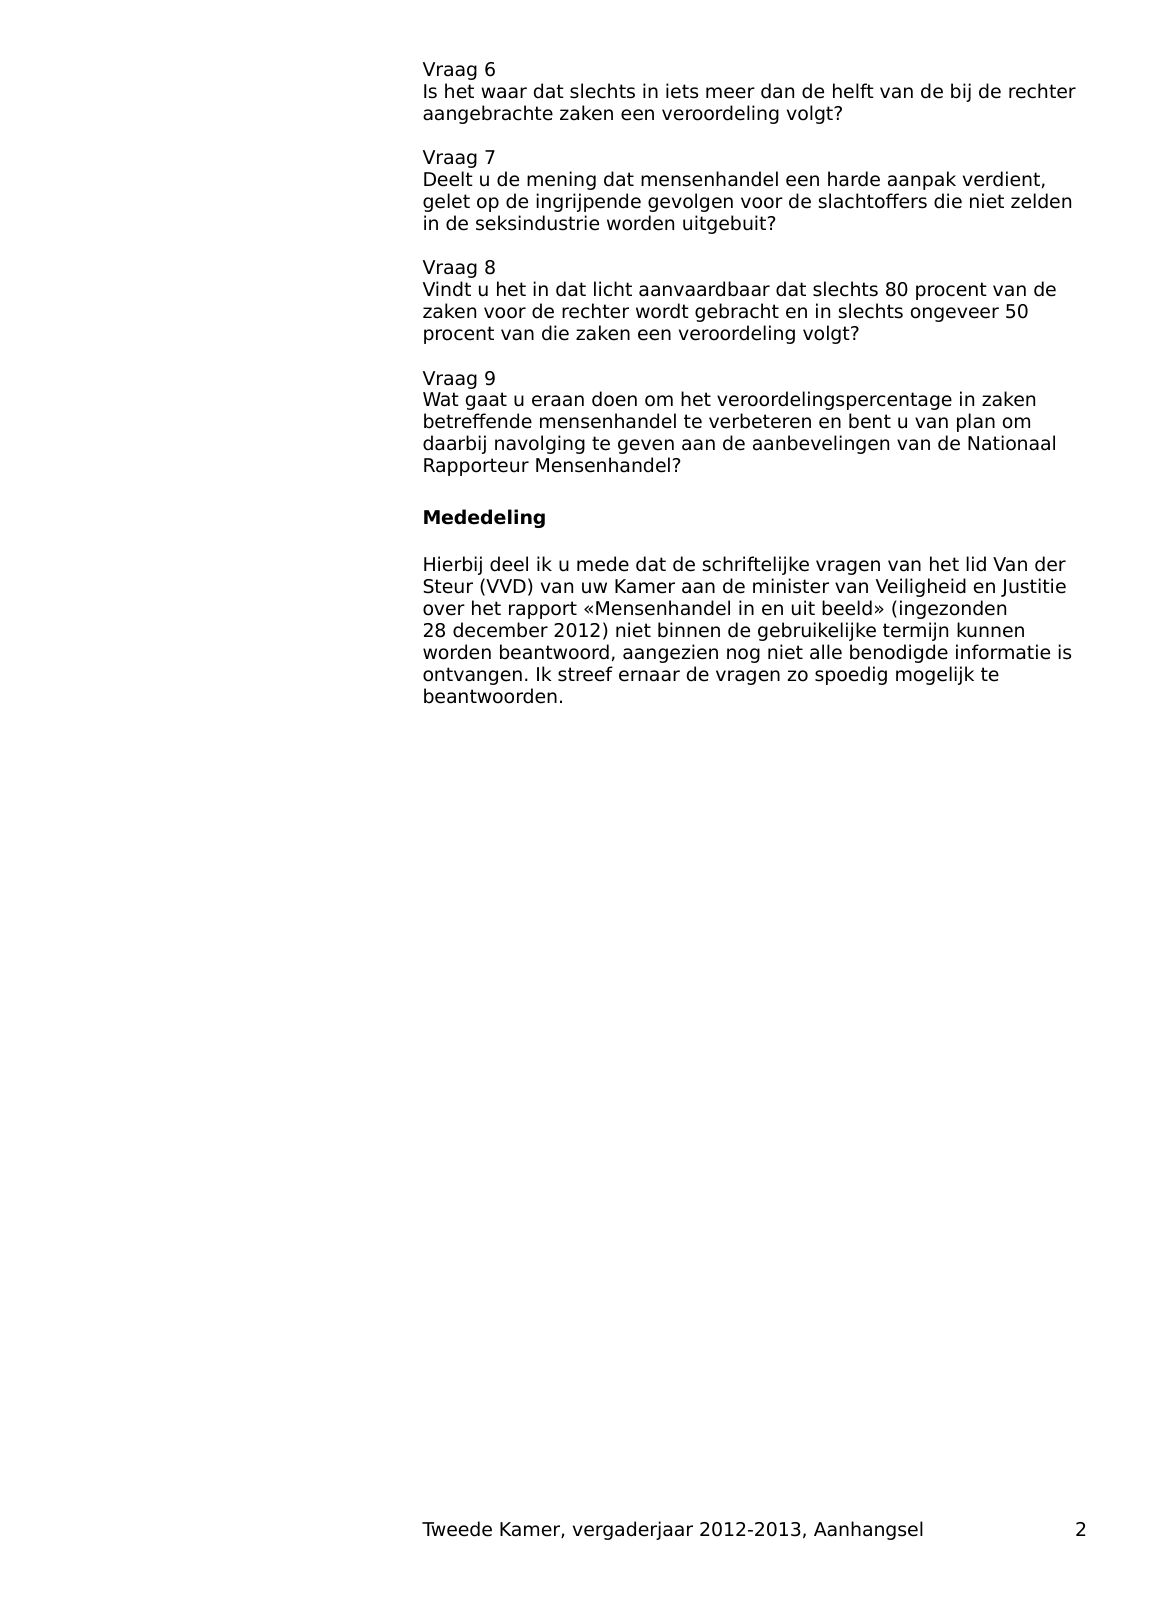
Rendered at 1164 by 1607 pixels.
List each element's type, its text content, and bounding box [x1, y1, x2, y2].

text Deelt u de mening dat mensenhandel een harde aanpak verdient, gelet op de ingrijpende gevolgen voor de slachtoffers die niet zelden in de seksindustrie worden uitgebuit? [422, 169, 1087, 235]
text Vraag 9 [422, 367, 1087, 389]
text Vraag 6 [422, 59, 1087, 81]
text Wat gaat u eraan doen om het veroordelingspercentage in zaken betreffende mensenhandel te verbeteren en bent u van plan om daarbij navolging te geven aan de aanbevelingen van de Nationaal Rapporteur Mensenhandel? [422, 389, 1087, 477]
text Vraag 8 [422, 257, 1087, 279]
text Hierbij deel ik u mede dat de schriftelijke vragen van het lid Van der Steur (VVD) van uw Kamer aan de minister van Veiligheid en Justitie over het rapport «Mensenhandel in en uit beeld» (ingezonden 28 december 2012) niet binnen de gebruikelijke termijn kunnen worden beantwoord, aangezien nog niet alle benodigde informatie is ontvangen. Ik streef ernaar de vragen zo spoedig mogelijk te beantwoorden. [422, 554, 1087, 708]
text Vindt u het in dat licht aanvaardbaar dat slechts 80 procent van de zaken voor de rechter wordt gebracht en in slechts ongeveer 50 procent van die zaken een veroordeling volgt? [422, 279, 1087, 345]
text Vraag 7 [422, 147, 1087, 169]
text Is het waar dat slechts in iets meer dan de helft van de bij de rechter aangebrachte zaken een veroordeling volgt? [422, 81, 1087, 125]
subtitle Mededeling [422, 507, 1087, 529]
